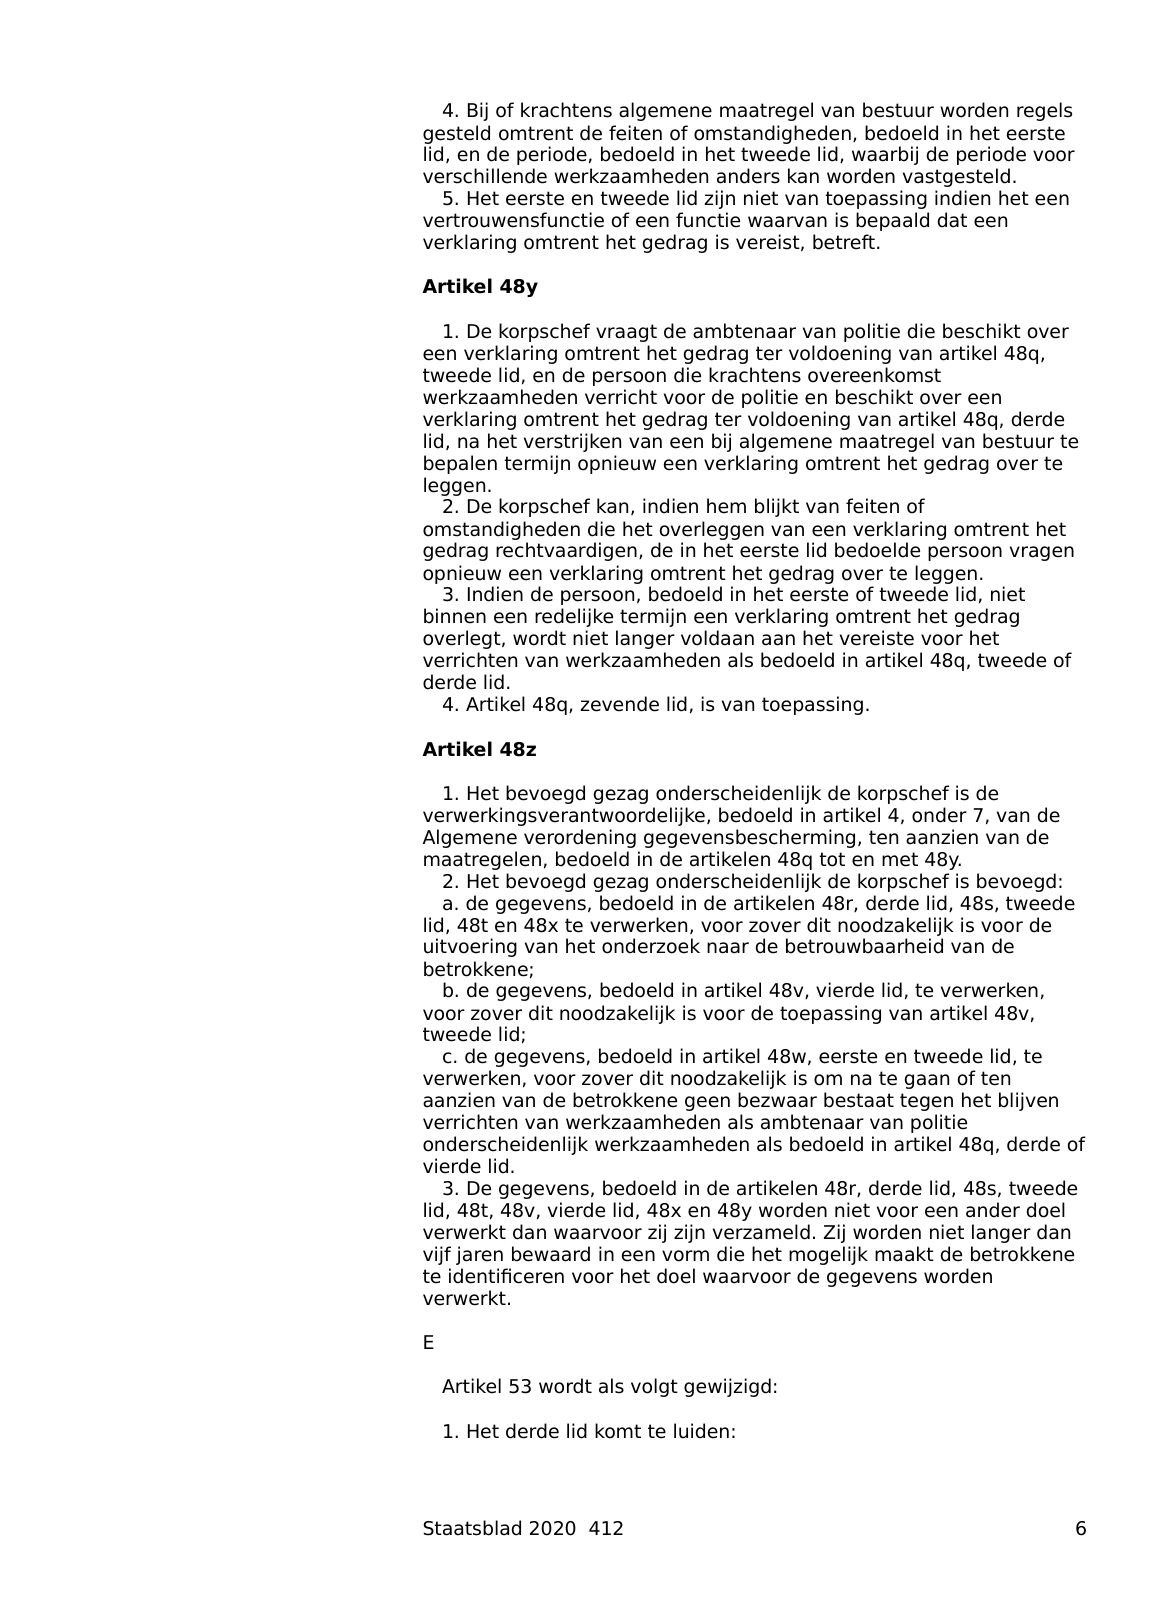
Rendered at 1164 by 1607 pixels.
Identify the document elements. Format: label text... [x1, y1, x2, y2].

text a. de gegevens, bedoeld in de artikelen 48r, derde lid, 48s, tweede lid, 48t en 48x te verwerken, voor zover dit noodzakelijk is voor de uitvoering van het onderzoek naar de betrouwbaarheid van de betrokkene; [422, 892, 1087, 980]
text Artikel 53 wordt als volgt gewijzigd: [422, 1376, 1087, 1398]
text 1. De korpschef vraagt de ambtenaar van politie die beschikt over een verklaring omtrent het gedrag ter voldoening van artikel 48q, tweede lid, en de persoon die krachtens overeenkomst werkzaamheden verricht voor de politie en beschikt over een verklaring omtrent het gedrag ter voldoening van artikel 48q, derde lid, na het verstrijken van een bij algemene maatregel van bestuur te bepalen termijn opnieuw een verklaring omtrent het gedrag over te leggen. [422, 321, 1087, 496]
text 3. Indien de persoon, bedoeld in het eerste of tweede lid, niet binnen een redelijke termijn een verklaring omtrent het gedrag overlegt, wordt niet langer voldaan aan het vereiste voor het verrichten van werkzaamheden als bedoeld in artikel 48q, tweede of derde lid. [422, 584, 1087, 694]
text 1. Het bevoegd gezag onderscheidenlijk de korpschef is de verwerkingsverantwoordelijke, bedoeld in artikel 4, onder 7, van de Algemene verordening gegevensbescherming, ten aanzien van de maatregelen, bedoeld in de artikelen 48q tot en met 48y. [422, 783, 1087, 871]
text 3. De gegevens, bedoeld in de artikelen 48r, derde lid, 48s, tweede lid, 48t, 48v, vierde lid, 48x en 48y worden niet voor een ander doel verwerkt dan waarvoor zij zijn verzameld. Zij worden niet langer dan vijf jaren bewaard in een vorm die het mogelijk maakt de betrokkene te identificeren voor het doel waarvoor de gegevens worden verwerkt. [422, 1178, 1087, 1310]
text E [422, 1332, 1087, 1354]
text 4. Artikel 48q, zevende lid, is van toepassing. [422, 694, 1087, 716]
text 2. De korpschef kan, indien hem blijkt van feiten of omstandigheden die het overleggen van een verklaring omtrent het gedrag rechtvaardigen, de in het eerste lid bedoelde persoon vragen opnieuw een verklaring omtrent het gedrag over te leggen. [422, 496, 1087, 584]
text 5. Het eerste en tweede lid zijn niet van toepassing indien het een vertrouwensfunctie of een functie waarvan is bepaald dat een verklaring omtrent het gedrag is vereist, betreft. [422, 188, 1087, 254]
subtitle Artikel 48z [422, 738, 1087, 760]
text 2. Het bevoegd gezag onderscheidenlijk de korpschef is bevoegd: [422, 871, 1087, 892]
text 1. Het derde lid komt te luiden: [422, 1421, 1087, 1443]
text 4. Bij of krachtens algemene maatregel van bestuur worden regels gesteld omtrent de feiten of omstandigheden, bedoeld in het eerste lid, en de periode, bedoeld in het tweede lid, waarbij de periode voor verschillende werkzaamheden anders kan worden vastgesteld. [422, 100, 1087, 188]
subtitle Artikel 48y [422, 276, 1087, 298]
text c. de gegevens, bedoeld in artikel 48w, eerste en tweede lid, te verwerken, voor zover dit noodzakelijk is om na te gaan of ten aanzien van de betrokkene geen bezwaar bestaat tegen het blijven verrichten van werkzaamheden als ambtenaar van politie onderscheidenlijk werkzaamheden als bedoeld in artikel 48q, derde of vierde lid. [422, 1046, 1087, 1178]
text b. de gegevens, bedoeld in artikel 48v, vierde lid, te verwerken, voor zover dit noodzakelijk is voor de toepassing van artikel 48v, tweede lid; [422, 980, 1087, 1046]
